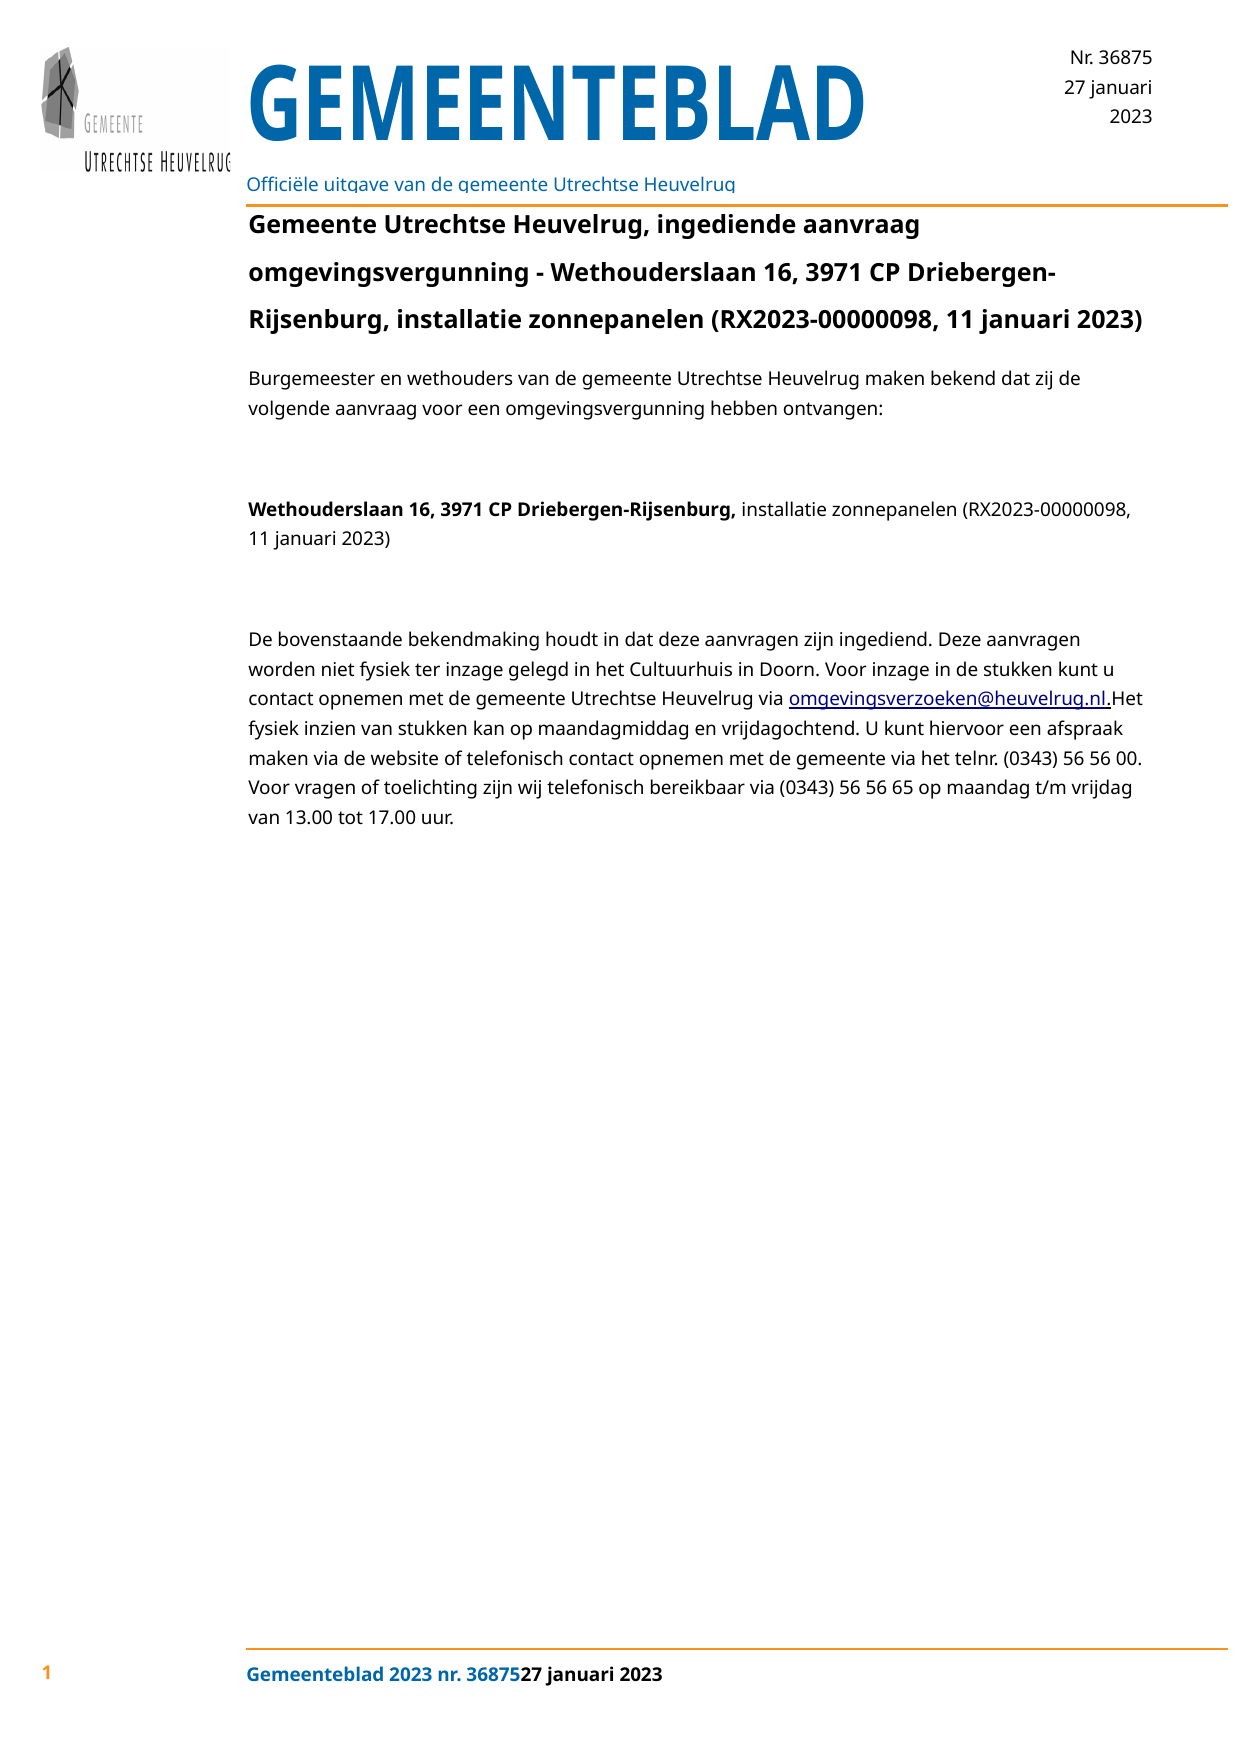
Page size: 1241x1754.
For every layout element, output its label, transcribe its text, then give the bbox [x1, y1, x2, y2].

picture [41, 47, 231, 172]
text De bovenstaande bekendmaking houdt in dat deze aanvragen zijn ingediend. Deze aanvragen worden niet fysiek ter inzage gelegd in het Cultuurhuis in Doorn. Voor inzage in de stukken kunt u contact opnemen met de gemeente Utrechtse Heuvelrug via omgevingsverzoeken@heuvelrug.nl.Het fysiek inzien van stukken kan op maandagmiddag en vrijdagochtend. U kunt hiervoor een afspraak maken via de website of telefonisch contact opnemen met de gemeente via het telnr. (0343) 56 56 00. Voor vragen of toelichting zijn wij telefonisch bereikbaar via (0343) 56 56 65 op maandag t/m vrijdag van 13.00 tot 17.00 uur. [248, 626, 1152, 829]
text Gemeente Utrechtse Heuvelrug, ingediende aanvraag omgevingsvergunning - Wethouderslaan 16, 3971 CP Driebergen-Rijsenburg, installatie zonnepanelen (RX2023-00000098, 11 januari 2023) [248, 207, 1152, 336]
text Wethouderslaan 16, 3971 CP Driebergen-Rijsenburg, installatie zonnepanelen (RX2023-00000098, 11 januari 2023) [248, 496, 1152, 551]
text Burgemeester en wethouders van de gemeente Utrechtse Heuvelrug maken bekend dat zij de volgende aanvraag voor een omgevingsvergunning hebben ontvangen: [248, 366, 1152, 421]
